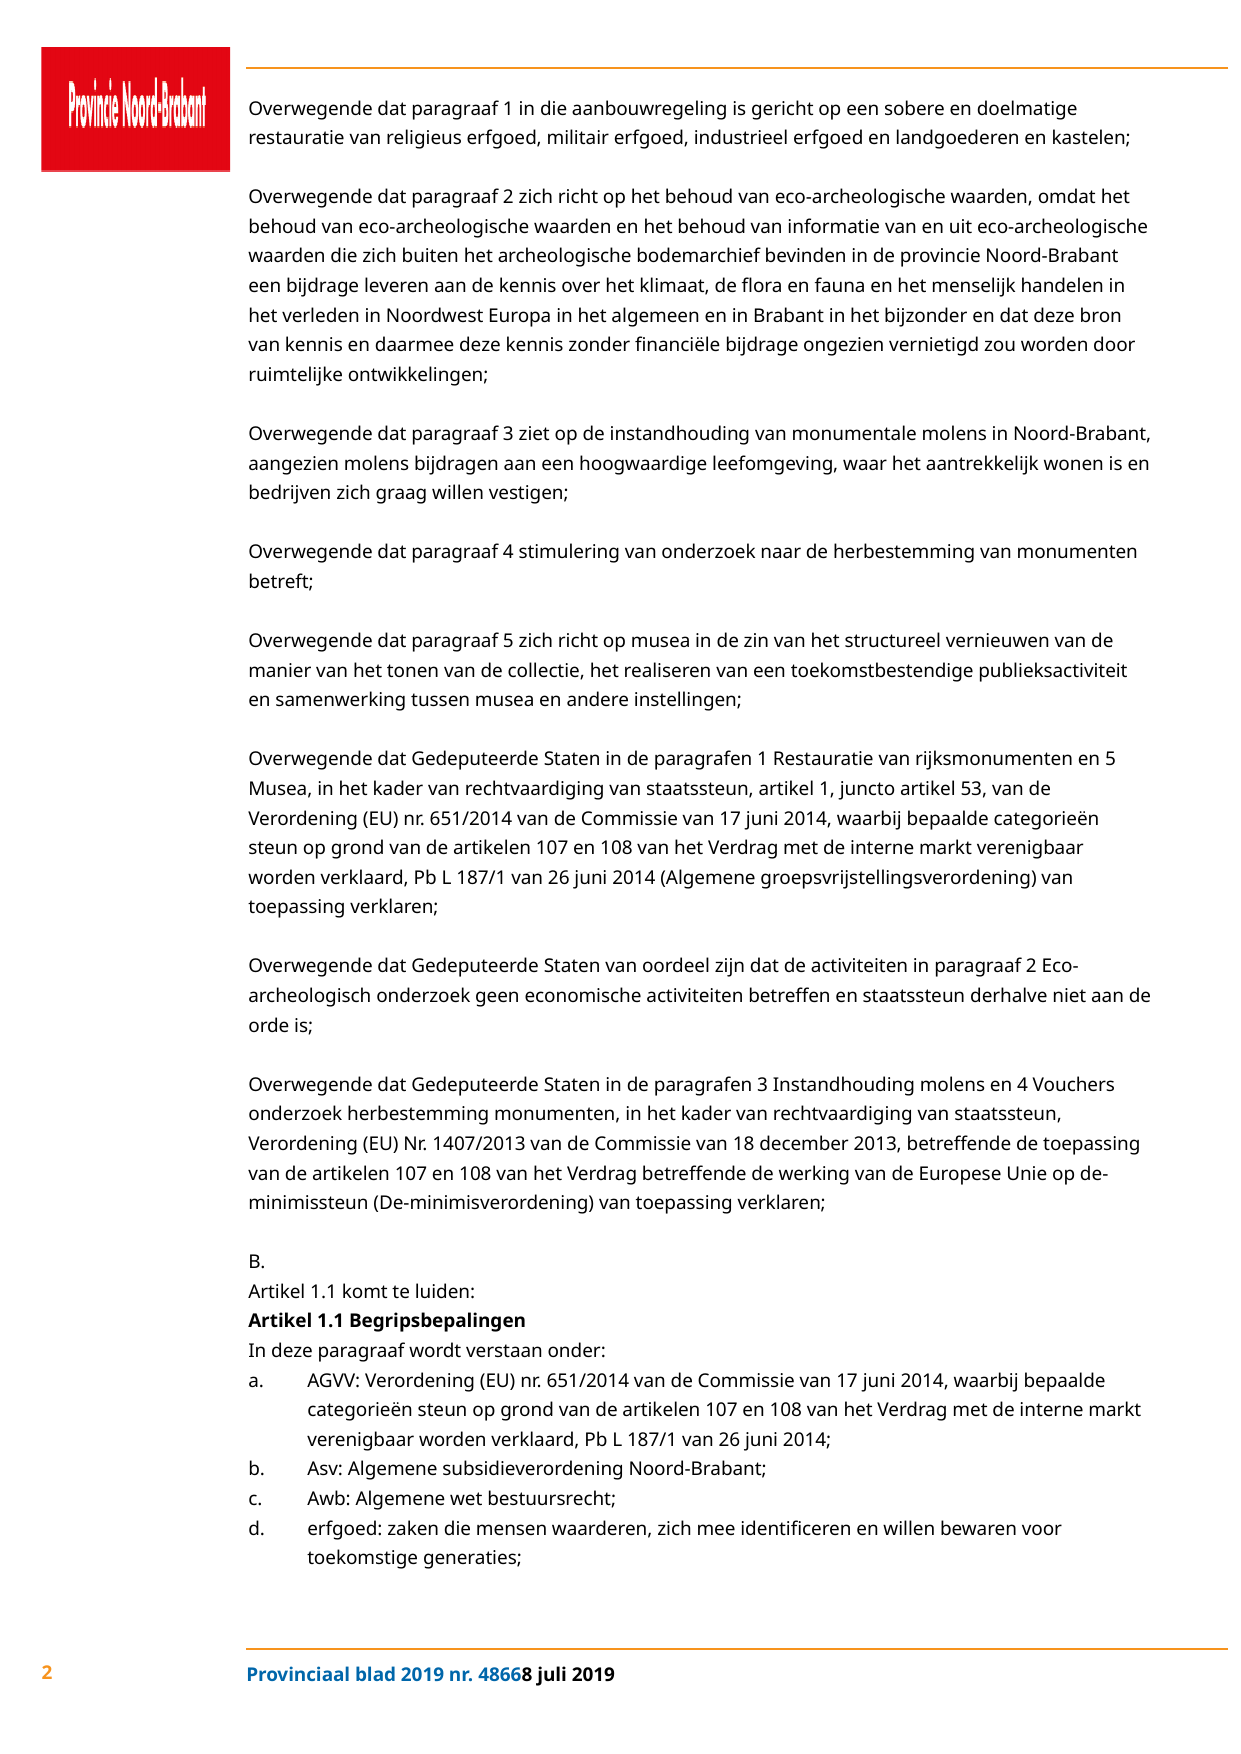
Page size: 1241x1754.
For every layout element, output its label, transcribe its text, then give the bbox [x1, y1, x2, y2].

list erfgoed: zaken die mensen waarderen, zich mee identificeren en willen bewaren voor toekomstige generaties; [248, 1515, 1152, 1570]
text Overwegende dat Gedeputeerde Staten in de paragrafen 3 Instandhouding molens en 4 Vouchers onderzoek herbestemming monumenten, in het kader van rechtvaardiging van staatssteun, Verordening (EU) Nr. 1407/2013 van de Commissie van 18 december 2013, betreffende de toepassing van de artikelen 107 en 108 van het Verdrag betreffende de werking van de Europese Unie op de-minimissteun (De-minimisverordening) van toepassing verklaren; [248, 1071, 1152, 1215]
text B. [248, 1248, 1152, 1274]
text In deze paragraaf wordt verstaan onder: [248, 1337, 1152, 1363]
text Artikel 1.1 Begripsbepalingen [248, 1308, 1152, 1333]
list AGVV: Verordening (EU) nr. 651/2014 van de Commissie van 17 juni 2014, waarbij bepaalde categorieën steun op grond van de artikelen 107 en 108 van het Verdrag met de interne markt verenigbaar worden verklaard, Pb L 187/1 van 26 juni 2014; [248, 1367, 1152, 1452]
list Awb: Algemene wet bestuursrecht; [248, 1485, 1152, 1511]
text Overwegende dat Gedeputeerde Staten van oordeel zijn dat de activiteiten in paragraaf 2 Eco-archeologisch onderzoek geen economische activiteiten betreffen en staatssteun derhalve niet aan de orde is; [248, 953, 1152, 1038]
text Overwegende dat Gedeputeerde Staten in de paragrafen 1 Restauratie van rijksmonumenten en 5 Musea, in het kader van rechtvaardiging van staatssteun, artikel 1, juncto artikel 53, van de Verordening (EU) nr. 651/2014 van de Commissie van 17 juni 2014, waarbij bepaalde categorieën steun op grond van de artikelen 107 en 108 van het Verdrag met de interne markt verenigbaar worden verklaard, Pb L 187/1 van 26 juni 2014 (Algemene groepsvrijstellingsverordening) van toepassing verklaren; [248, 746, 1152, 919]
text Overwegende dat paragraaf 2 zich richt op het behoud van eco-archeologische waarden, omdat het behoud van eco-archeologische waarden en het behoud van informatie van en uit eco-archeologische waarden die zich buiten het archeologische bodemarchief bevinden in de provincie Noord-Brabant een bijdrage leveren aan de kennis over het klimaat, de flora en fauna en het menselijk handelen in het verleden in Noordwest Europa in het algemeen en in Brabant in het bijzonder en dat deze bron van kennis en daarmee deze kennis zonder financiële bijdrage ongezien vernietigd zou worden door ruimtelijke ontwikkelingen; [248, 183, 1152, 387]
text Overwegende dat paragraaf 5 zich richt op musea in de zin van het structureel vernieuwen van de manier van het tonen van de collectie, het realiseren van een toekomstbestendige publieksactiviteit en samenwerking tussen musea en andere instellingen; [248, 627, 1152, 712]
picture [41, 47, 231, 172]
text Overwegende dat paragraaf 1 in die aanbouwregeling is gericht op een sobere en doelmatige restauratie van religieus erfgoed, militair erfgoed, industrieel erfgoed en landgoederen en kastelen; [248, 95, 1152, 150]
list Asv: Algemene subsidieverordening Noord-Brabant; [248, 1456, 1152, 1481]
text Artikel 1.1 komt te luiden: [248, 1278, 1152, 1304]
text Overwegende dat paragraaf 3 ziet op de instandhouding van monumentale molens in Noord-Brabant, aangezien molens bijdragen aan een hoogwaardige leefomgeving, waar het aantrekkelijk wonen is en bedrijven zich graag willen vestigen; [248, 420, 1152, 505]
text Overwegende dat paragraaf 4 stimulering van onderzoek naar de herbestemming van monumenten betreft; [248, 538, 1152, 594]
